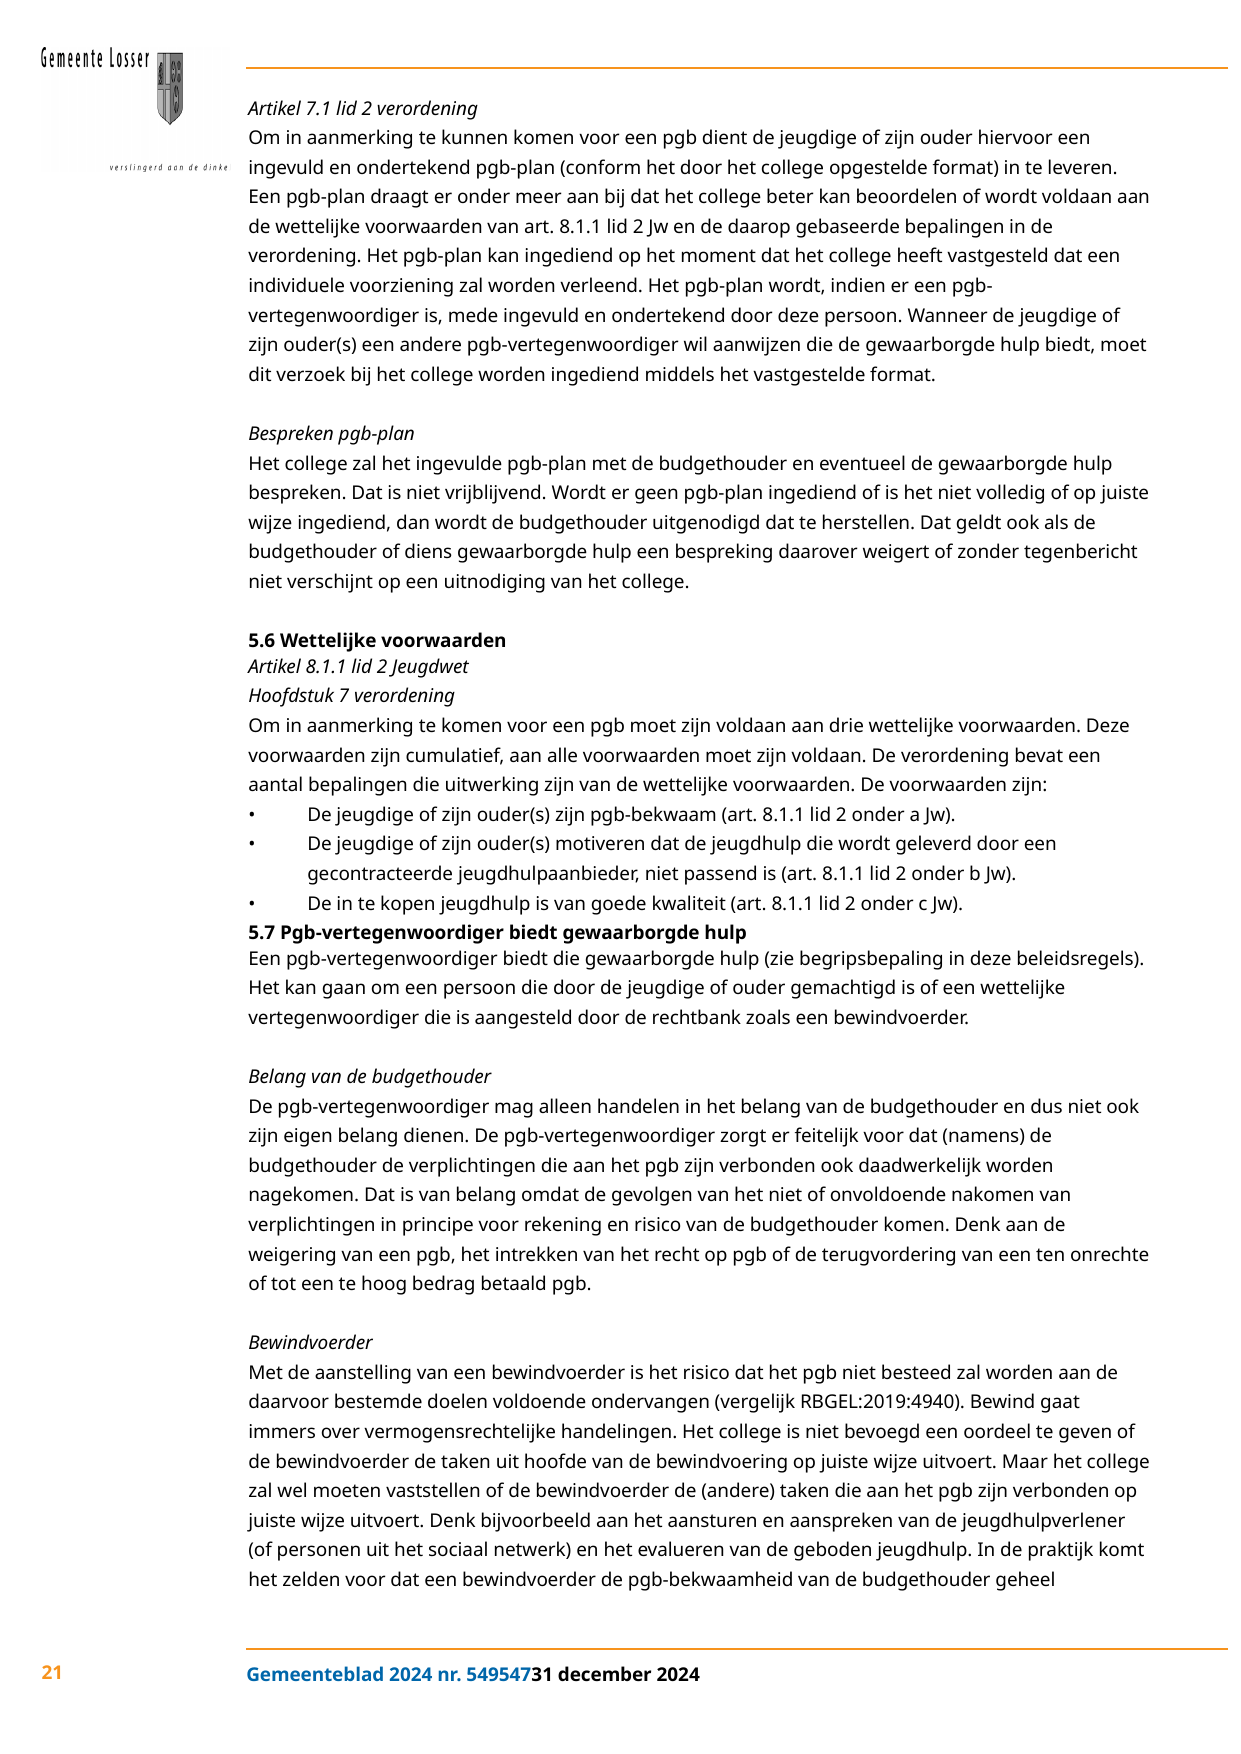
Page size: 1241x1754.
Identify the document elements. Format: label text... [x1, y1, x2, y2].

text 5.7 Pgb-vertegenwoordiger biedt gewaarborgde hulp [248, 919, 1152, 945]
text Bewindvoerder [248, 1329, 1152, 1355]
list De jeugdige of zijn ouder(s) motiveren dat de jeugdhulp die wordt geleverd door een gecontracteerde jeugdhulpaanbieder, niet passend is (art. 8.1.1 lid 2 onder b Jw). [248, 831, 1152, 886]
text Om in aanmerking te kunnen komen voor een pgb dient de jeugdige of zijn ouder hiervoor een ingevuld en ondertekend pgb-plan (conform het door het college opgestelde format) in te leveren. Een pgb-plan draagt er onder meer aan bij dat het college beter kan beoordelen of wordt voldaan aan de wettelijke voorwaarden van art. 8.1.1 lid 2 Jw en de daarop gebaseerde bepalingen in de verordening. Het pgb-plan kan ingediend op het moment dat het college heeft vastgesteld dat een individuele voorziening zal worden verleend. Het pgb-plan wordt, indien er een pgb-vertegenwoordiger is, mede ingevuld en ondertekend door deze persoon. Wanneer de jeugdige of zijn ouder(s) een andere pgb-vertegenwoordiger wil aanwijzen die de gewaarborgde hulp biedt, moet dit verzoek bij het college worden ingediend middels het vastgestelde format. [248, 124, 1152, 387]
text 5.6 Wettelijke voorwaarden [248, 627, 1152, 653]
text Artikel 7.1 lid 2 verordening [248, 95, 1152, 121]
text Belang van de budgethouder [248, 1063, 1152, 1089]
list De in te kopen jeugdhulp is van goede kwaliteit (art. 8.1.1 lid 2 onder c Jw). [248, 890, 1152, 915]
text Met de aanstelling van een bewindvoerder is het risico dat het pgb niet besteed zal worden aan de daarvoor bestemde doelen voldoende ondervangen (vergelijk RBGEL:2019:4940). Bewind gaat immers over vermogensrechtelijke handelingen. Het college is niet bevoegd een oordeel te geven of de bewindvoerder de taken uit hoofde van de bewindvoering op juiste wijze uitvoert. Maar het college zal wel moeten vaststellen of de bewindvoerder de (andere) taken die aan het pgb zijn verbonden op juiste wijze uitvoert. Denk bijvoorbeeld aan het aansturen en aanspreken van de jeugdhulpverlener (of personen uit het sociaal netwerk) en het evalueren van de geboden jeugdhulp. In de praktijk komt het zelden voor dat een bewindvoerder de pgb-bekwaamheid van de budgethouder geheel [248, 1359, 1152, 1592]
text Om in aanmerking te komen voor een pgb moet zijn voldaan aan drie wettelijke voorwaarden. Deze voorwaarden zijn cumulatief, aan alle voorwaarden moet zijn voldaan. De verordening bevat een aantal bepalingen die uitwerking zijn van de wettelijke voorwaarden. De voorwaarden zijn: [248, 712, 1152, 797]
text Bespreken pgb-plan [248, 420, 1152, 446]
picture [41, 47, 231, 172]
text Hoofdstuk 7 verordening [248, 683, 1152, 708]
text De pgb-vertegenwoordiger mag alleen handelen in het belang van de budgethouder en dus niet ook zijn eigen belang dienen. De pgb-vertegenwoordiger zorgt er feitelijk voor dat (namens) de budgethouder de verplichtingen die aan het pgb zijn verbonden ook daadwerkelijk worden nagekomen. Dat is van belang omdat de gevolgen van het niet of onvoldoende nakomen van verplichtingen in principe voor rekening en risico van de budgethouder komen. Denk aan de weigering van een pgb, het intrekken van het recht op pgb of de terugvordering van een ten onrechte of tot een te hoog bedrag betaald pgb. [248, 1093, 1152, 1296]
text Artikel 8.1.1 lid 2 Jeugdwet [248, 653, 1152, 679]
text Het college zal het ingevulde pgb-plan met de budgethouder en eventueel de gewaarborgde hulp bespreken. Dat is niet vrijblijvend. Wordt er geen pgb-plan ingediend of is het niet volledig of op juiste wijze ingediend, dan wordt de budgethouder uitgenodigd dat te herstellen. Dat geldt ook als de budgethouder of diens gewaarborgde hulp een bespreking daarover weigert of zonder tegenbericht niet verschijnt op een uitnodiging van het college. [248, 450, 1152, 594]
list De jeugdige of zijn ouder(s) zijn pgb-bekwaam (art. 8.1.1 lid 2 onder a Jw). [248, 801, 1152, 827]
text Een pgb-vertegenwoordiger biedt die gewaarborgde hulp (zie begripsbepaling in deze beleidsregels). Het kan gaan om een persoon die door de jeugdige of ouder gemachtigd is of een wettelijke vertegenwoordiger die is aangesteld door de rechtbank zoals een bewindvoerder. [248, 945, 1152, 1030]
